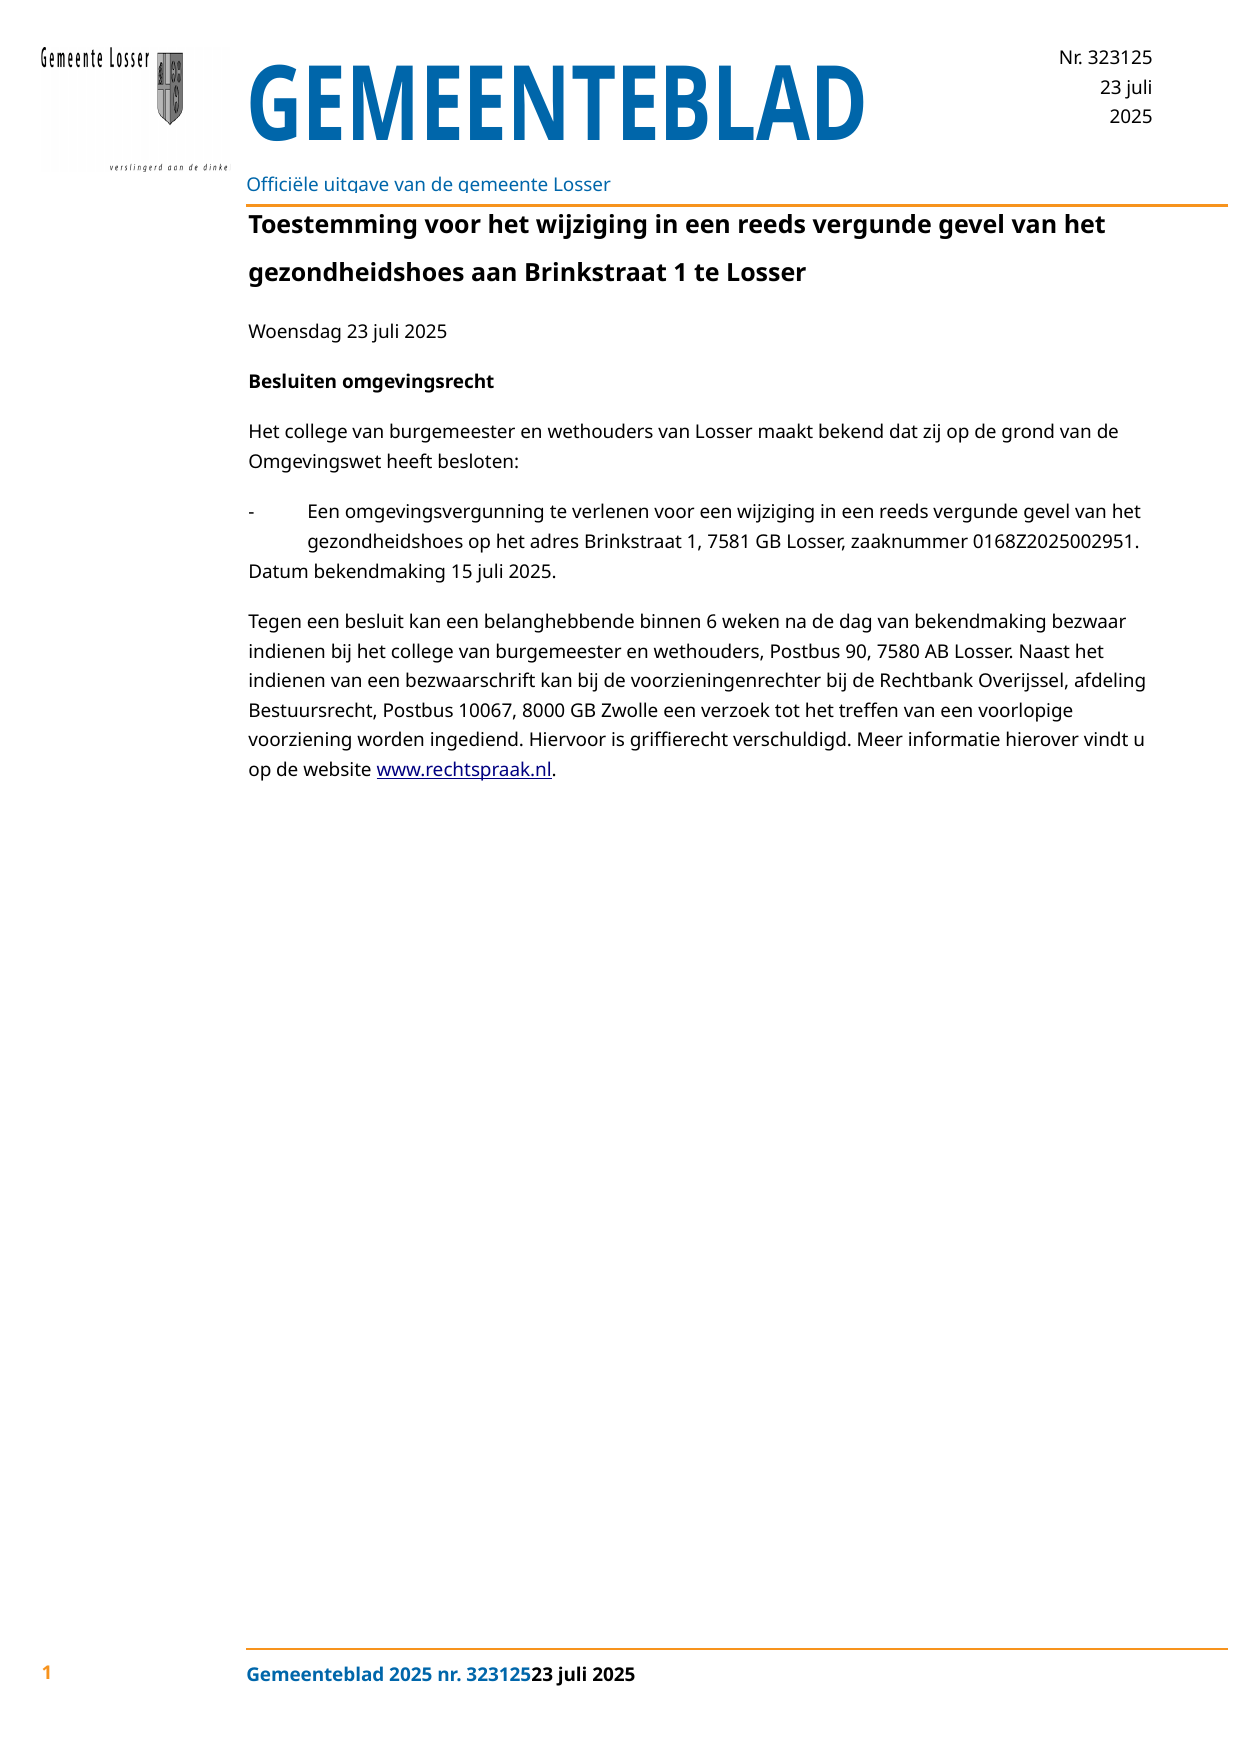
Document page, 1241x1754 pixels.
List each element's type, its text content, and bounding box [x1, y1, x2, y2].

text Toestemming voor het wijziging in een reeds vergunde gevel van het gezondheidshoes aan Brinkstraat 1 te Losser [248, 207, 1152, 288]
picture [41, 47, 231, 172]
text Woensdag 23 juli 2025 [248, 318, 1152, 344]
text Het college van burgemeester en wethouders van Losser maakt bekend dat zij op de grond van de Omgevingswet heeft besloten: [248, 419, 1152, 474]
list Een omgevingsvergunning te verlenen voor een wijziging in een reeds vergunde gevel van het gezondheidshoes op het adres Brinkstraat 1, 7581 GB Losser, zaaknummer 0168Z2025002951. [248, 499, 1152, 554]
text Besluiten omgevingsrecht [248, 368, 1152, 394]
text Datum bekendmaking 15 juli 2025. [248, 558, 1152, 584]
text Tegen een besluit kan een belanghebbende binnen 6 weken na de dag van bekendmaking bezwaar indienen bij het college van burgemeester en wethouders, Postbus 90, 7580 AB Losser. Naast het indienen van een bezwaarschrift kan bij de voorzieningenrechter bij de Rechtbank Overijssel, afdeling Bestuursrecht, Postbus 10067, 8000 GB Zwolle een verzoek tot het treffen van een voorlopige voorziening worden ingediend. Hiervoor is griffierecht verschuldigd. Meer informatie hierover vindt u op de website www.rechtspraak.nl. [248, 608, 1152, 782]
